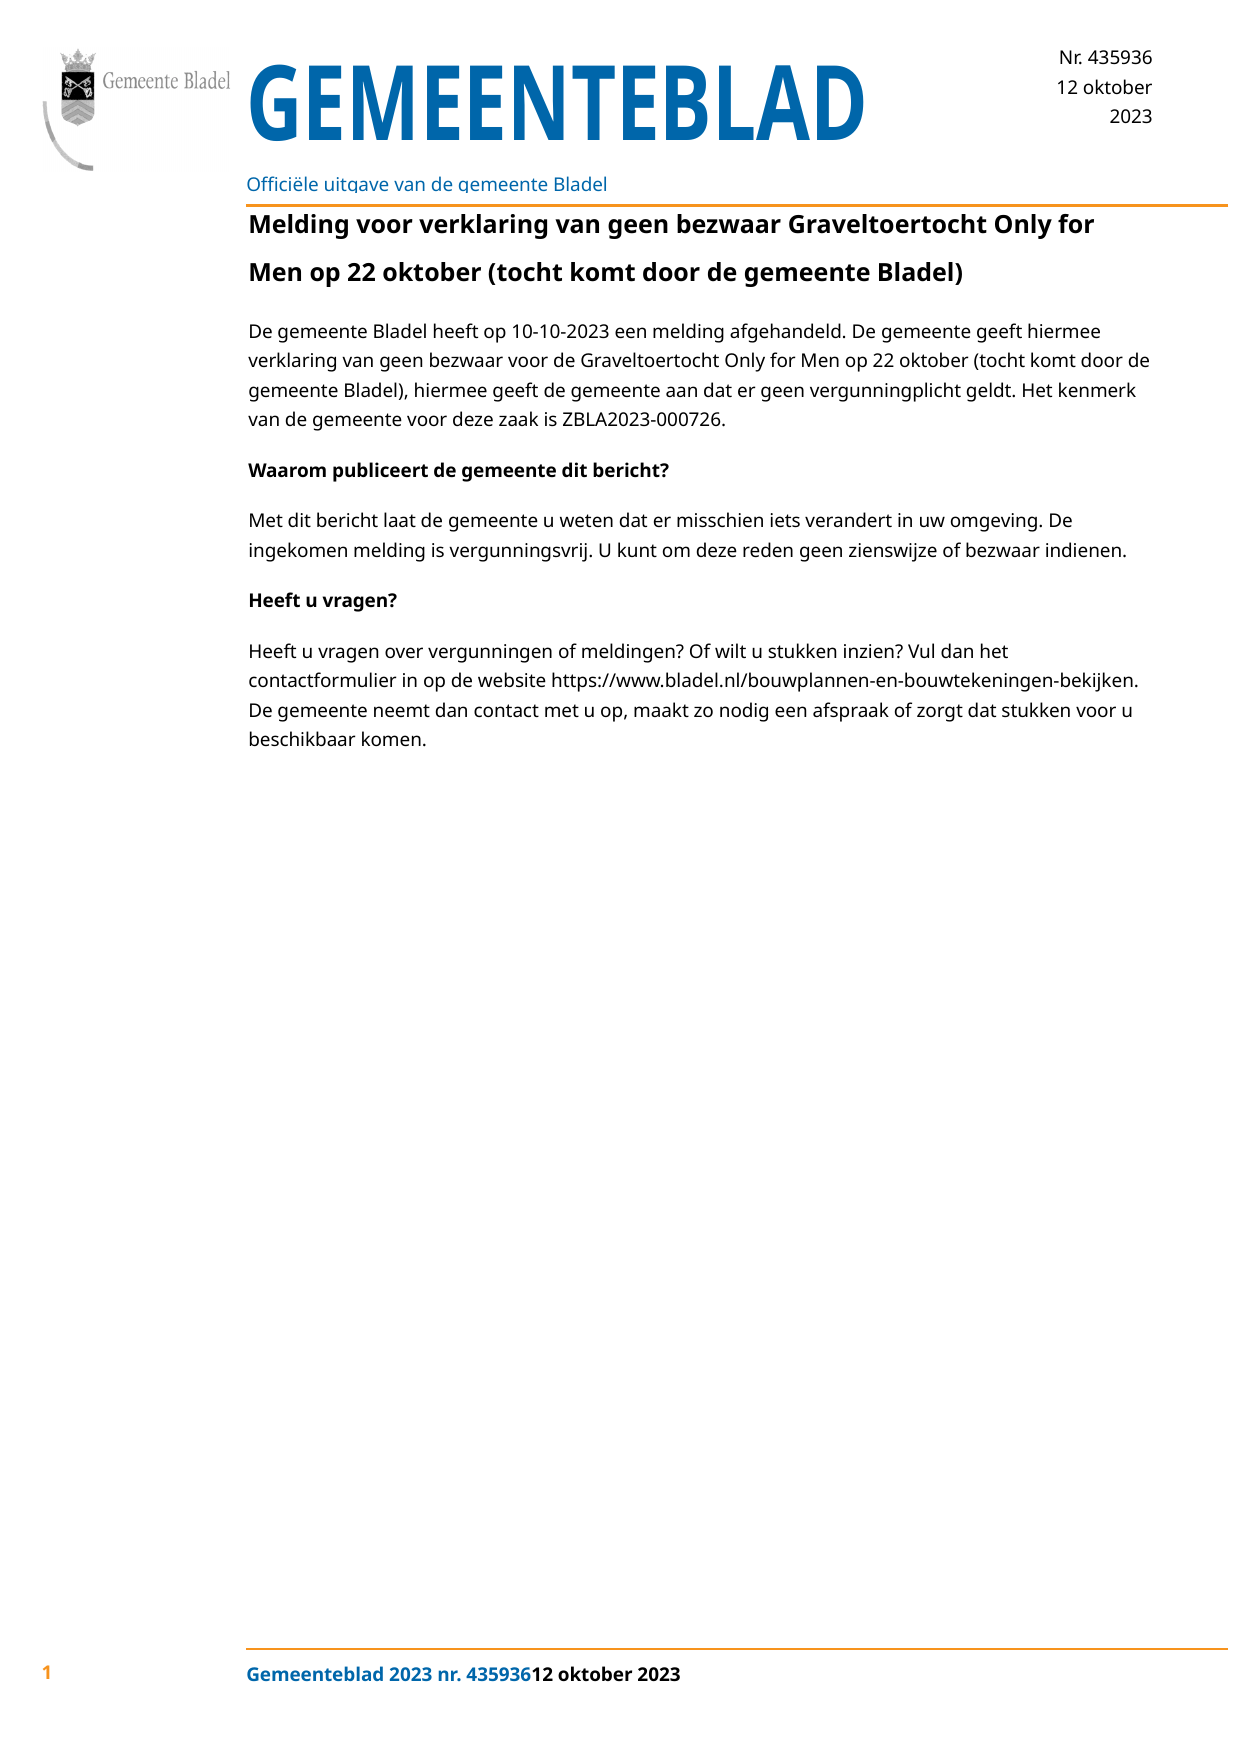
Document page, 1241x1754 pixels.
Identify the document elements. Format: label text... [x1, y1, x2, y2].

text De gemeente Bladel heeft op 10-10-2023 een melding afgehandeld. De gemeente geeft hiermee verklaring van geen bezwaar voor de Graveltoertocht Only for Men op 22 oktober (tocht komt door de gemeente Bladel), hiermee geeft de gemeente aan dat er geen vergunningplicht geldt. Het kenmerk van de gemeente voor deze zaak is ZBLA2023-000726. [248, 318, 1152, 432]
text Heeft u vragen? [248, 587, 1152, 613]
text Met dit bericht laat de gemeente u weten dat er misschien iets verandert in uw omgeving. De ingekomen melding is vergunningsvrij. U kunt om deze reden geen zienswijze of bezwaar indienen. [248, 507, 1152, 563]
picture [41, 47, 231, 172]
text Waarom publiceert de gemeente dit bericht? [248, 457, 1152, 483]
text Heeft u vragen over vergunningen of meldingen? Of wilt u stukken inzien? Vul dan het contactformulier in op de website https://www.bladel.nl/bouwplannen-en-bouwtekeningen-bekijken. De gemeente neemt dan contact met u op, maakt zo nodig een afspraak of zorgt dat stukken voor u beschikbaar komen. [248, 638, 1152, 752]
text Melding voor verklaring van geen bezwaar Graveltoertocht Only for Men op 22 oktober (tocht komt door de gemeente Bladel) [248, 207, 1152, 288]
